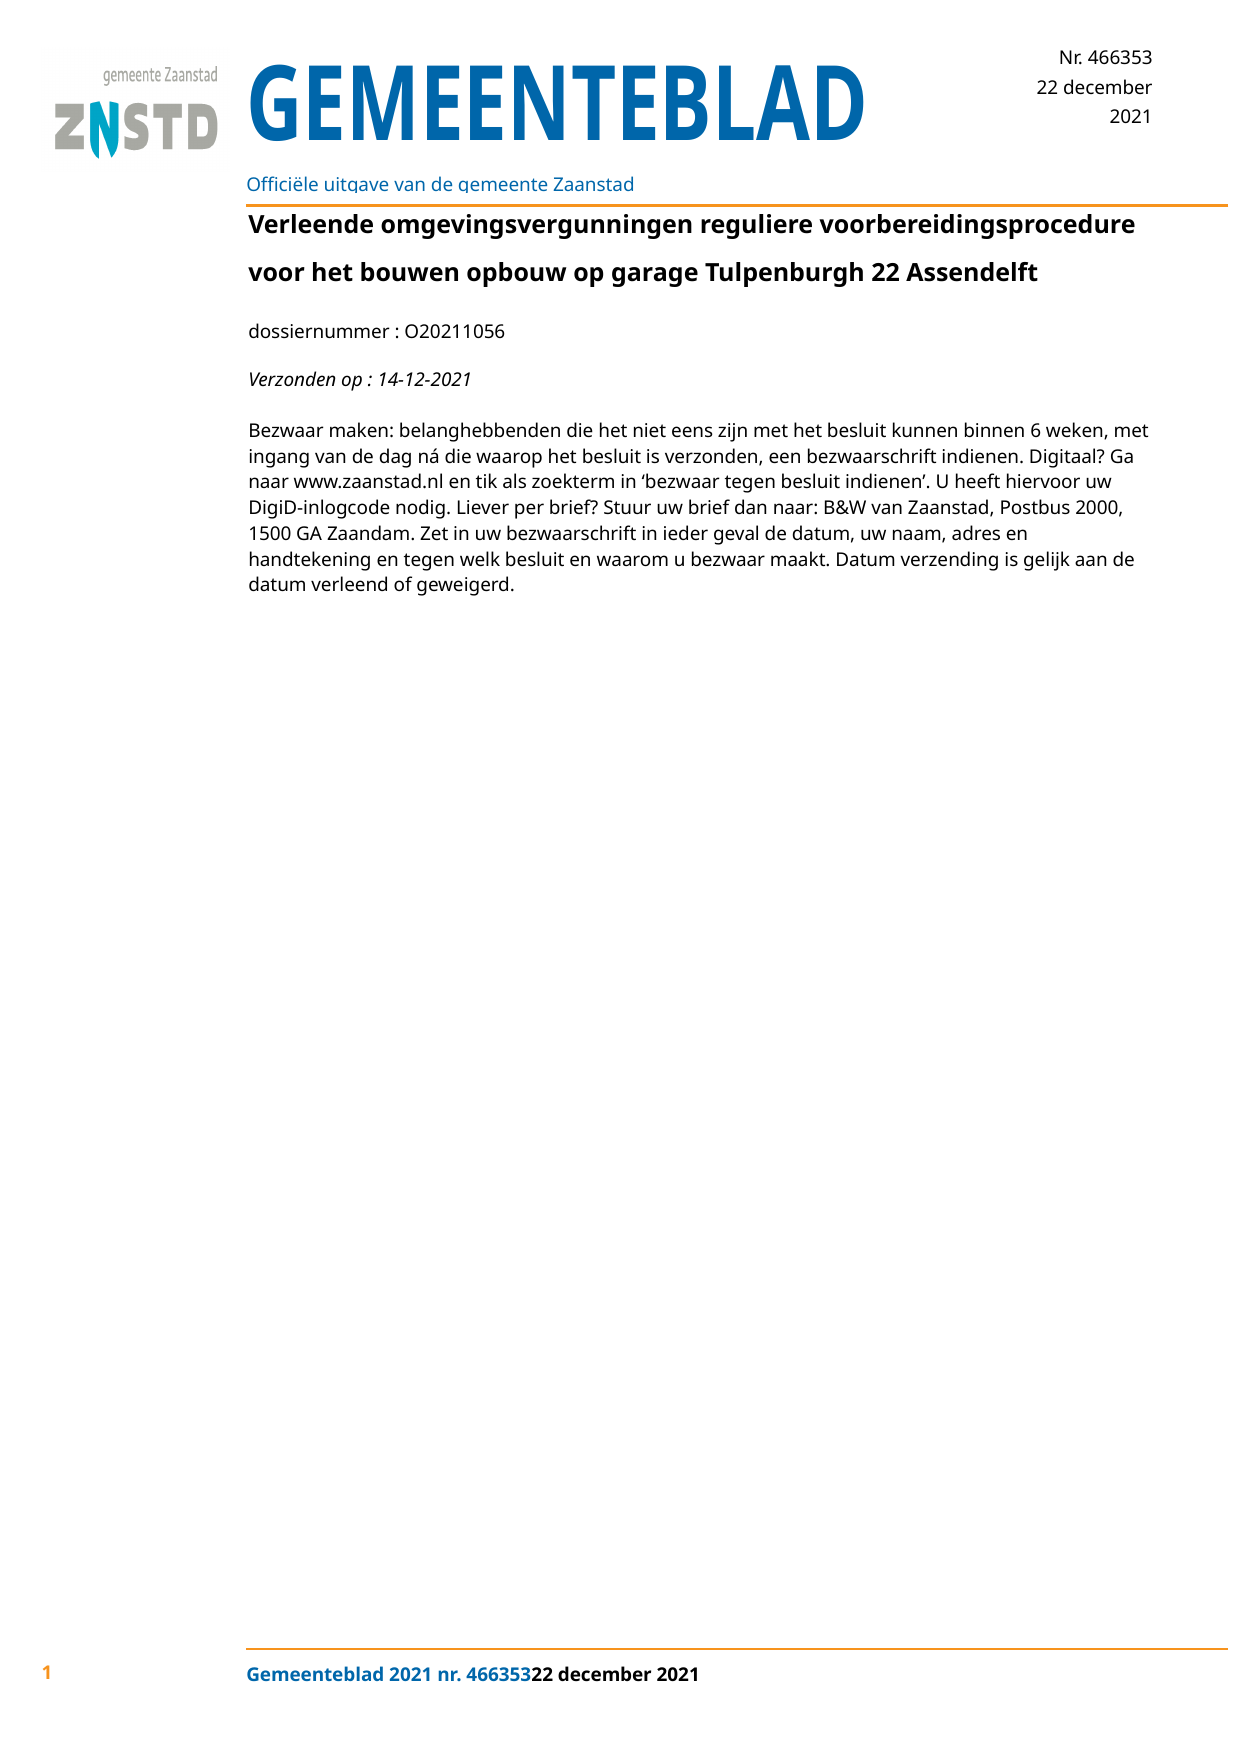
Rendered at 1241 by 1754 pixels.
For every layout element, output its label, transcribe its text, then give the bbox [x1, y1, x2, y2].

text dossiernummer : O20211056 [248, 318, 1152, 344]
text Verzonden op : 14-12-2021 [248, 366, 1152, 391]
picture [41, 47, 231, 172]
text Bezwaar maken: belanghebbenden die het niet eens zijn met het besluit kunnen binnen 6 weken, met ingang van de dag ná die waarop het besluit is verzonden, een bezwaarschrift indienen. Digitaal? Ga naar www.zaanstad.nl en tik als zoekterm in ‘bezwaar tegen besluit indienen’. U heeft hiervoor uw DigiD-inlogcode nodig. Liever per brief? Stuur uw brief dan naar: B&W van Zaanstad, Postbus 2000, 1500 GA Zaandam. Zet in uw bezwaarschrift in ieder geval de datum, uw naam, adres en handtekening en tegen welk besluit en waarom u bezwaar maakt. Datum verzending is gelijk aan de datum verleend of geweigerd. [248, 417, 1152, 597]
text Verleende omgevingsvergunningen reguliere voorbereidingsprocedure voor het bouwen opbouw op garage Tulpenburgh 22 Assendelft [248, 207, 1152, 288]
